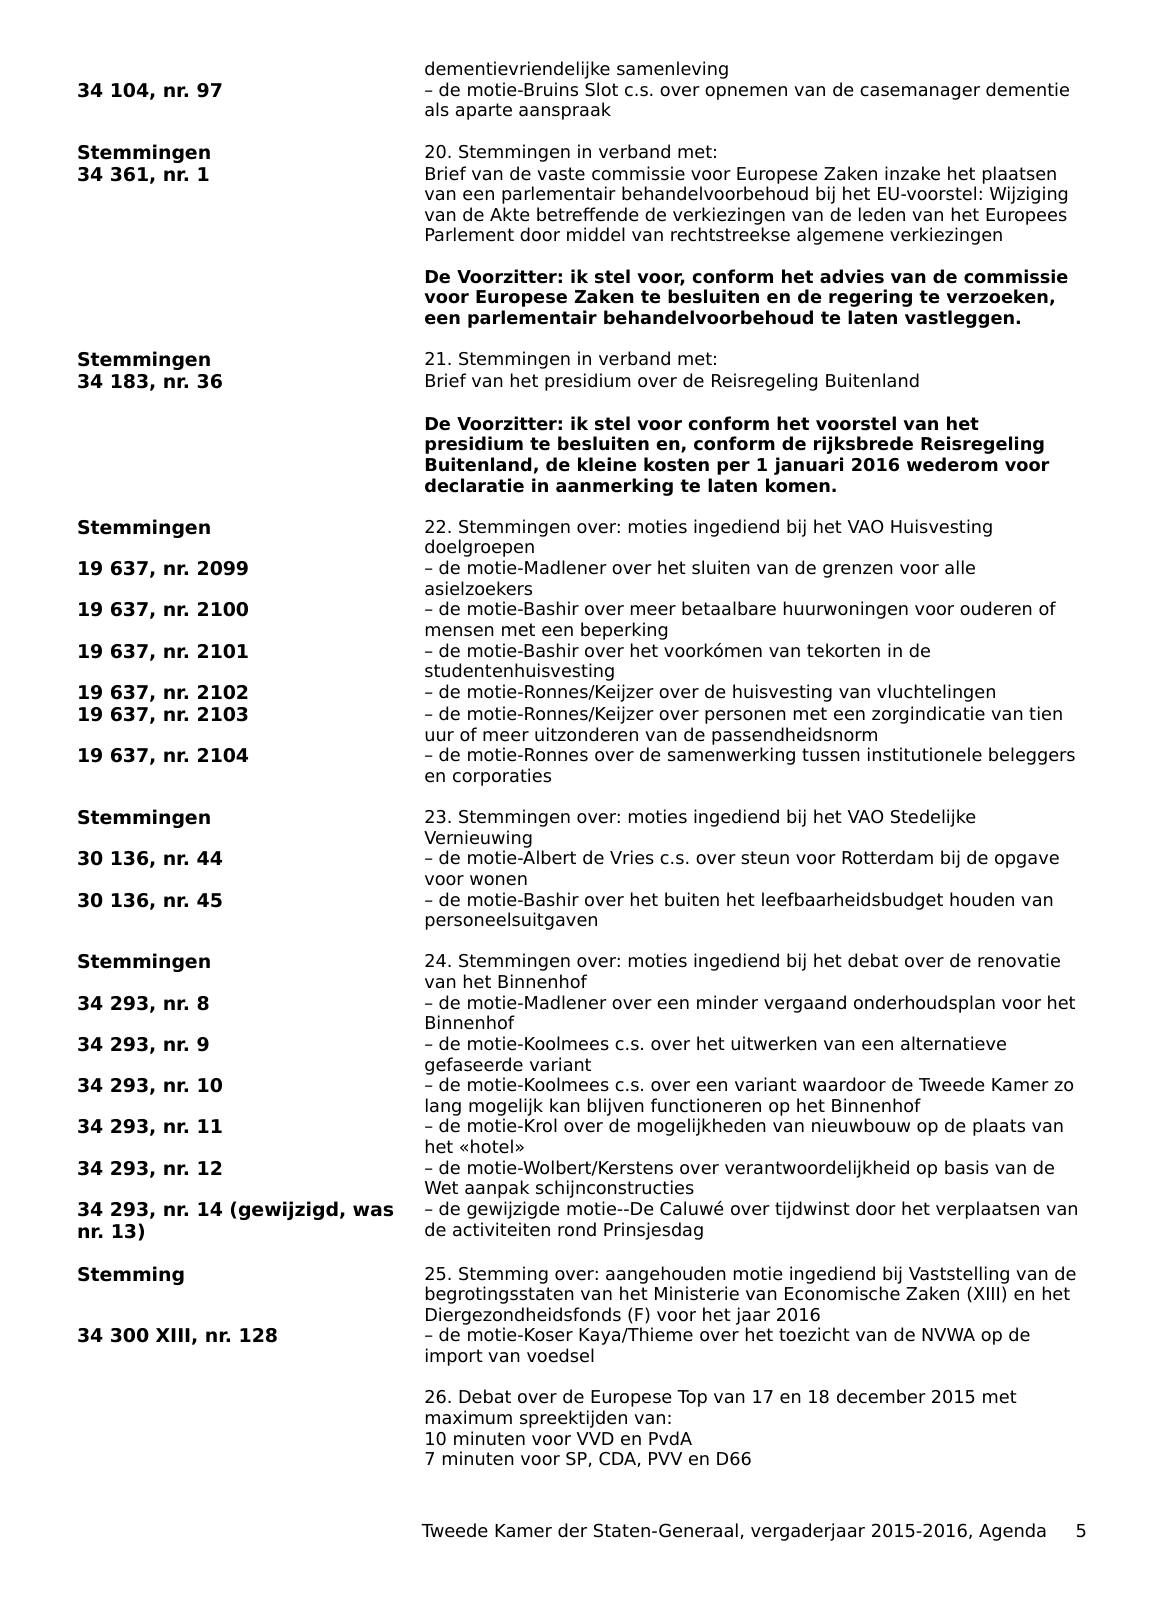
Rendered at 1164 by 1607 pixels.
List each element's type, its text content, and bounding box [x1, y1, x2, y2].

table_cell [401, 931, 418, 951]
table_cell Brief van de vaste commissie voor Europese Zaken inzake het plaatsen van een parlementair behandelvoorbehoud bij het EU-voorstel: Wijziging van de Akte betreffende de verkiezingen van de leden van het Europees Parlement door middel van rechtstreekse algemene verkiezingen [418, 164, 1087, 246]
table_cell 26. Debat over de Europese Top van 17 en 18 december 2015 met maximum spreektijden van: [418, 1387, 1087, 1428]
table_cell 34 300 XIII, nr. 128 [77, 1325, 401, 1367]
table_cell 19 637, nr. 2101 [77, 641, 401, 682]
table_cell [77, 267, 401, 328]
table_cell – de motie-Koser Kaya/Thieme over het toezicht van de NVWA op de import van voedsel [418, 1325, 1087, 1367]
table_cell [418, 786, 1087, 807]
table_cell [401, 1075, 418, 1116]
table_cell – de motie-Madlener over het sluiten van de grenzen voor alle asielzoekers [418, 558, 1087, 599]
table_cell [401, 517, 418, 558]
table_cell 20. Stemmingen in verband met: [418, 142, 1087, 163]
table_cell 34 293, nr. 12 [77, 1158, 401, 1199]
table_cell 19 637, nr. 2104 [77, 745, 401, 786]
table_cell [401, 1264, 418, 1325]
table_cell [401, 1034, 418, 1075]
table_cell [401, 1243, 418, 1263]
table_cell Stemmingen [77, 951, 401, 993]
table_cell [77, 1367, 401, 1387]
table_cell Stemmingen [77, 349, 401, 371]
table_cell [401, 496, 418, 517]
table_cell – de motie-Koolmees c.s. over een variant waardoor de Tweede Kamer zo lang mogelijk kan blijven functioneren op het Binnenhof [418, 1075, 1087, 1116]
table_cell – de motie-Wolbert/Kerstens over verantwoordelijkheid op basis van de Wet aanpak schijnconstructies [418, 1158, 1087, 1199]
table_cell [77, 59, 401, 80]
table_cell [77, 496, 401, 517]
table_cell 19 637, nr. 2103 [77, 704, 401, 745]
table_cell 34 293, nr. 14 (gewijzigd, was nr. 13) [77, 1199, 401, 1243]
table_cell [418, 1243, 1087, 1263]
table_cell [401, 393, 418, 414]
table_cell 19 637, nr. 2099 [77, 558, 401, 599]
table_cell [401, 1449, 418, 1470]
table_cell 34 293, nr. 8 [77, 993, 401, 1034]
table_cell [401, 786, 418, 807]
table_cell 34 293, nr. 10 [77, 1075, 401, 1116]
table_cell 30 136, nr. 44 [77, 848, 401, 889]
table_cell [77, 1429, 401, 1449]
table_cell [418, 496, 1087, 517]
table_cell [418, 1367, 1087, 1387]
table_cell [401, 599, 418, 641]
table_cell [77, 121, 401, 142]
table_cell [401, 164, 418, 246]
table_cell 24. Stemmingen over: moties ingediend bij het debat over de renovatie van het Binnenhof [418, 951, 1087, 993]
table_cell 22. Stemmingen over: moties ingediend bij het VAO Huisvesting doelgroepen [418, 517, 1087, 558]
table_cell 30 136, nr. 45 [77, 890, 401, 931]
table_cell – de motie-Bashir over het buiten het leefbaarheidsbudget houden van personeelsuitgaven [418, 890, 1087, 931]
table_cell 34 183, nr. 36 [77, 371, 401, 393]
table_cell [401, 951, 418, 993]
table_cell 19 637, nr. 2102 [77, 682, 401, 704]
table_cell [401, 246, 418, 267]
table_cell – de motie-Ronnes/Keijzer over personen met een zorgindicatie van tien uur of meer uitzonderen van de passendheidsnorm [418, 704, 1087, 745]
table_cell – de motie-Bashir over meer betaalbare huurwoningen voor ouderen of mensen met een beperking [418, 599, 1087, 641]
table_cell [418, 329, 1087, 349]
table_cell 34 293, nr. 9 [77, 1034, 401, 1075]
table_cell [401, 414, 418, 496]
table_cell Stemmingen [77, 807, 401, 848]
table_cell Stemmingen [77, 517, 401, 558]
table_cell [77, 329, 401, 349]
table_cell [401, 807, 418, 848]
table_cell – de motie-Bashir over het voorkómen van tekorten in de studentenhuisvesting [418, 641, 1087, 682]
table_cell De Voorzitter: ik stel voor conform het voorstel van het presidium te besluiten en, conform de rijksbrede Reisregeling Buitenland, de kleine kosten per 1 januari 2016 wederom voor declaratie in aanmerking te laten komen. [418, 414, 1087, 496]
table_cell [77, 786, 401, 807]
table_cell 7 minuten voor SP, CDA, PVV en D66 [418, 1449, 1087, 1470]
table_cell – de motie-Ronnes/Keijzer over de huisvesting van vluchtelingen [418, 682, 1087, 704]
table_cell 23. Stemmingen over: moties ingediend bij het VAO Stedelijke Vernieuwing [418, 807, 1087, 848]
table_cell 34 104, nr. 97 [77, 80, 401, 121]
table_cell [77, 1243, 401, 1263]
table_cell – de motie-Bruins Slot c.s. over opnemen van de casemanager dementie als aparte aanspraak [418, 80, 1087, 121]
table_cell [401, 704, 418, 745]
table_cell 21. Stemmingen in verband met: [418, 349, 1087, 371]
table_cell [401, 371, 418, 393]
table_cell [401, 993, 418, 1034]
table_cell – de motie-Albert de Vries c.s. over steun voor Rotterdam bij de opgave voor wonen [418, 848, 1087, 889]
table_cell [401, 558, 418, 599]
table_cell Stemming [77, 1264, 401, 1325]
table_cell [77, 1449, 401, 1470]
table_cell Stemmingen [77, 142, 401, 163]
table_cell [401, 121, 418, 142]
table_cell [401, 745, 418, 786]
table_cell Brief van het presidium over de Reisregeling Buitenland [418, 371, 1087, 393]
table_cell [401, 1367, 418, 1387]
table_cell [77, 1387, 401, 1428]
table_cell [418, 931, 1087, 951]
table_cell [401, 848, 418, 889]
table_cell [401, 142, 418, 163]
table_cell De Voorzitter: ik stel voor, conform het advies van de commissie voor Europese Zaken te besluiten en de regering te verzoeken, een parlementair behandelvoorbehoud te laten vastleggen. [418, 267, 1087, 328]
table_cell [401, 267, 418, 328]
table_cell – de motie-Krol over de mogelijkheden van nieuwbouw op de plaats van het «hotel» [418, 1116, 1087, 1158]
table_cell dementievriendelijke samenleving [418, 59, 1087, 80]
table_cell [401, 1325, 418, 1367]
table_cell [401, 1116, 418, 1158]
table_cell – de motie-Ronnes over de samenwerking tussen institutionele beleggers en corporaties [418, 745, 1087, 786]
table_cell [418, 393, 1087, 414]
table_cell [401, 641, 418, 682]
table_cell [418, 246, 1087, 267]
table_cell [401, 1429, 418, 1449]
table_cell [401, 1158, 418, 1199]
table_cell [401, 1199, 418, 1243]
table_cell [401, 1387, 418, 1428]
table_cell [77, 931, 401, 951]
table_cell [77, 246, 401, 267]
table_cell – de gewijzigde motie--De Caluwé over tijdwinst door het verplaatsen van de activiteiten rond Prinsjesdag [418, 1199, 1087, 1243]
table_cell [401, 682, 418, 704]
table_cell 10 minuten voor VVD en PvdA [418, 1429, 1087, 1449]
table_cell [401, 329, 418, 349]
table_cell – de motie-Koolmees c.s. over het uitwerken van een alternatieve gefaseerde variant [418, 1034, 1087, 1075]
table_cell [77, 414, 401, 496]
table_cell 34 361, nr. 1 [77, 164, 401, 246]
table_cell 34 293, nr. 11 [77, 1116, 401, 1158]
table_cell [401, 890, 418, 931]
table_cell – de motie-Madlener over een minder vergaand onderhoudsplan voor het Binnenhof [418, 993, 1087, 1034]
table_cell 25. Stemming over: aangehouden motie ingediend bij Vaststelling van de begrotingsstaten van het Ministerie van Economische Zaken (XIII) en het Diergezondheidsfonds (F) voor het jaar 2016 [418, 1264, 1087, 1325]
table_cell [401, 80, 418, 121]
table_cell [77, 393, 401, 414]
table_cell [401, 349, 418, 371]
table_cell 19 637, nr. 2100 [77, 599, 401, 641]
table_cell [418, 121, 1087, 142]
table_cell [401, 59, 418, 80]
